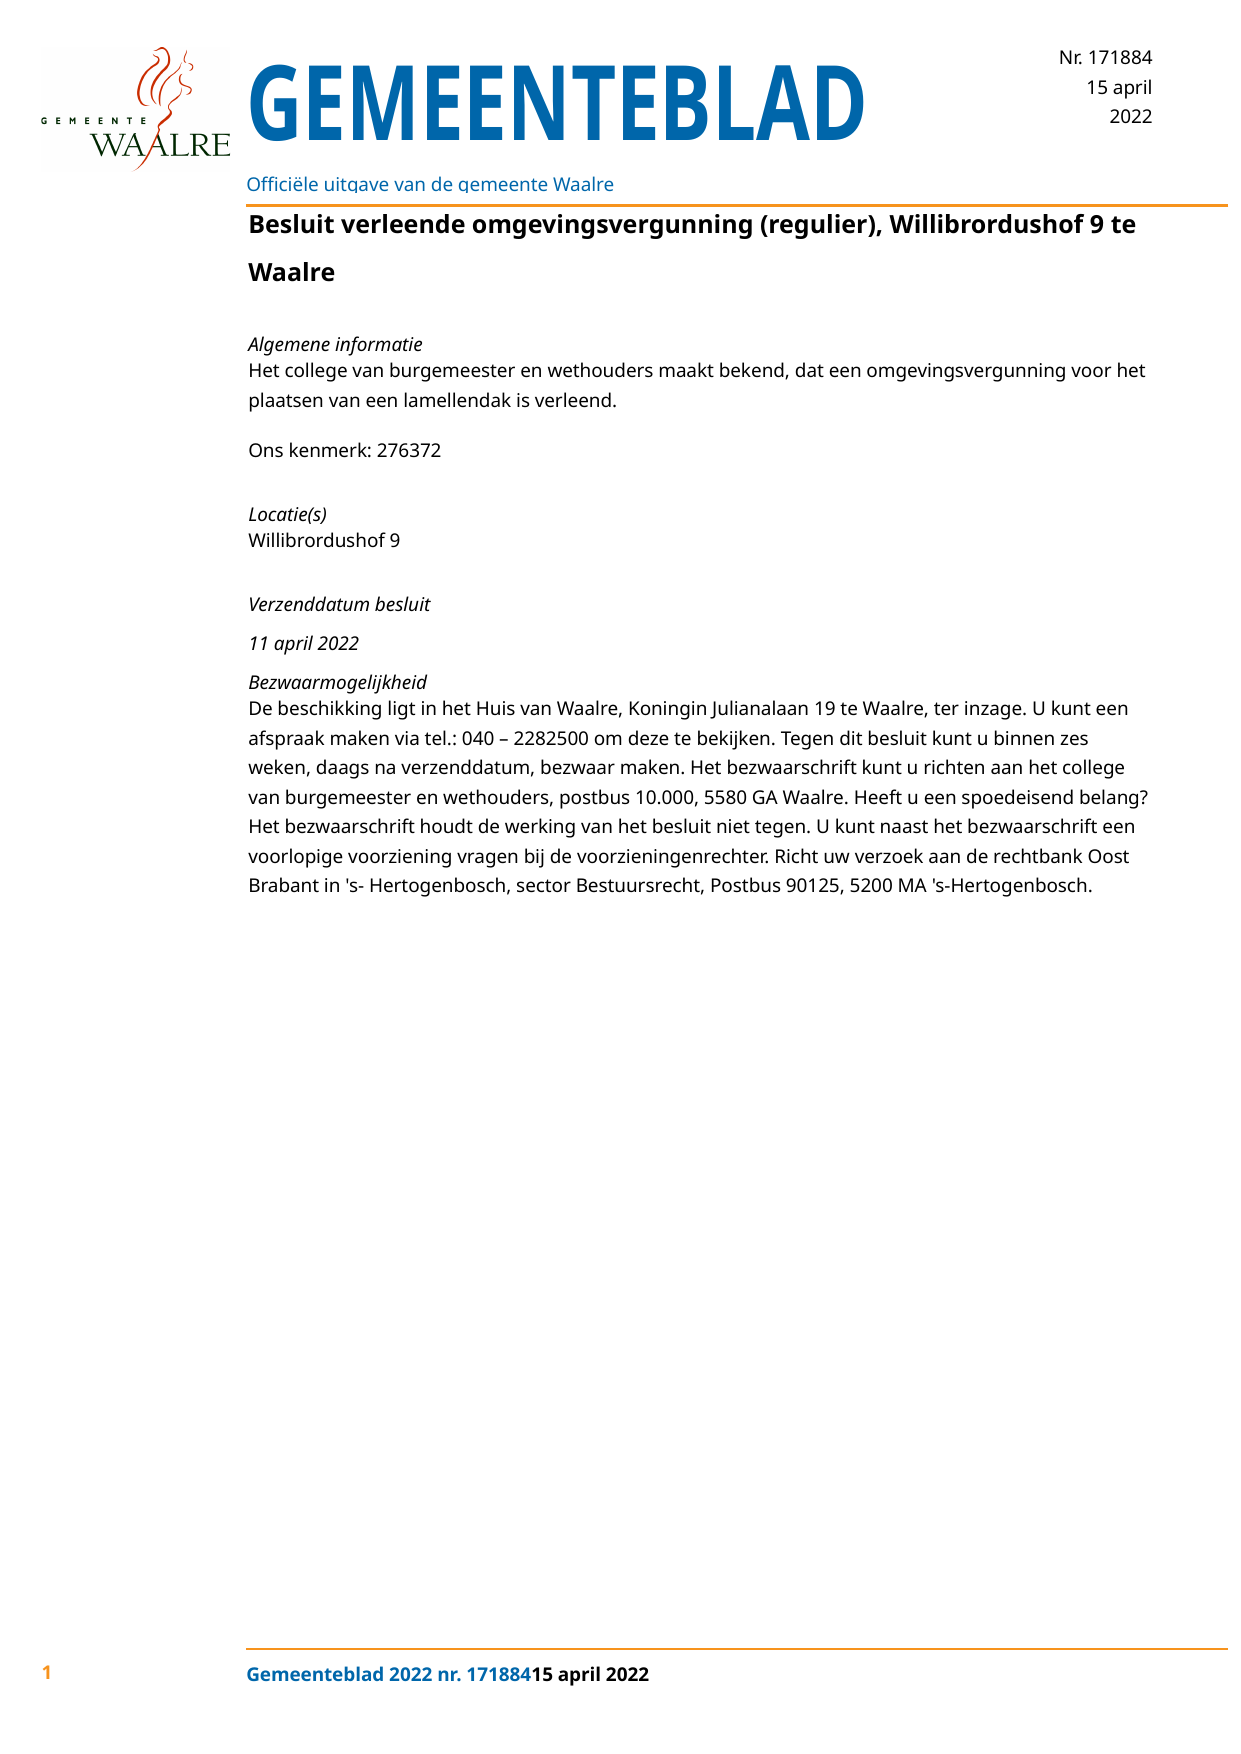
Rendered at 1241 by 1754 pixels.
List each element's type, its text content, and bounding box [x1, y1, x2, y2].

text Verzenddatum besluit [248, 591, 1152, 617]
text Ons kenmerk: 276372 [248, 437, 1152, 463]
text De beschikking ligt in het Huis van Waalre, Koningin Julianalaan 19 te Waalre, ter inzage. U kunt een afspraak maken via tel.: 040 – 2282500 om deze te bekijken. Tegen dit besluit kunt u binnen zes weken, daags na verzenddatum, bezwaar maken. Het bezwaarschrift kunt u richten aan het college van burgemeester en wethouders, postbus 10.000, 5580 GA Waalre. Heeft u een spoedeisend belang? Het bezwaarschrift houdt de werking van het besluit niet tegen. U kunt naast het bezwaarschrift een voorlopige voorziening vragen bij de voorzieningenrechter. Richt uw verzoek aan de rechtbank Oost Brabant in 's- Hertogenbosch, sector Bestuursrecht, Postbus 90125, 5200 MA 's-Hertogenbosch. [248, 695, 1152, 898]
text Willibrordushof 9 [248, 527, 1152, 553]
text 11 april 2022 [248, 630, 1152, 656]
text Besluit verleende omgevingsvergunning (regulier), Willibrordushof 9 te Waalre [248, 207, 1152, 288]
text Locatie(s) [248, 501, 1152, 527]
text Bezwaarmogelijkheid [248, 669, 1152, 695]
text Het college van burgemeester en wethouders maakt bekend, dat een omgevingsvergunning voor het plaatsen van een lamellendak is verleend. [248, 357, 1152, 412]
text Algemene informatie [248, 331, 1152, 357]
picture [41, 47, 231, 172]
